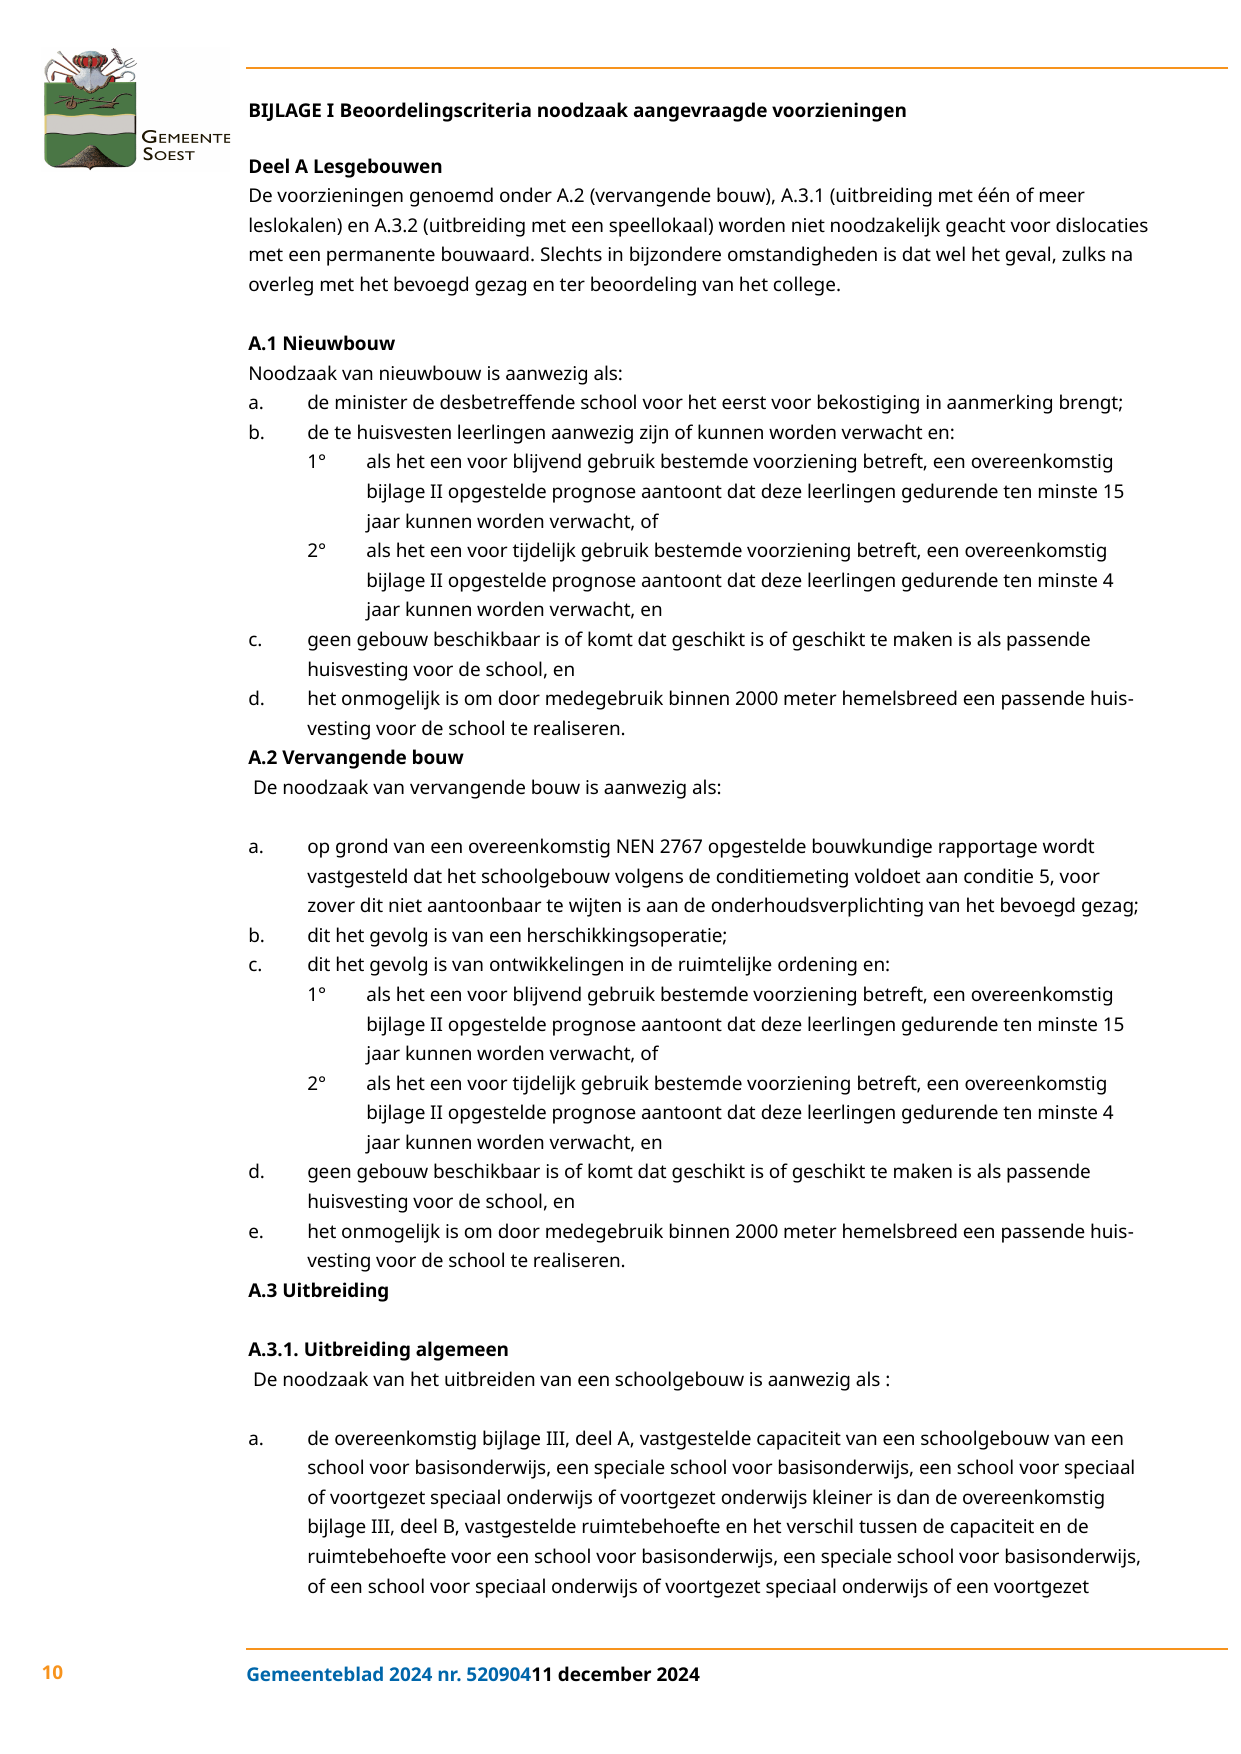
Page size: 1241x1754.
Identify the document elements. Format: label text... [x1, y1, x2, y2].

text A.1 Nieuwbouw [248, 330, 1152, 356]
list als het een voor blijvend gebruik bestemde voorziening betreft, een overeenkomstig bijlage II opgestelde prognose aantoont dat deze leerlingen gedurende ten minste 15 jaar kunnen worden verwacht, of [307, 981, 1152, 1066]
list als het een voor tijdelijk gebruik bestemde voorziening betreft, een overeenkomstig bijlage II opgestelde prognose aantoont dat deze leerlingen gedurende ten minste 4 jaar kunnen worden verwacht, en [307, 537, 1152, 622]
picture [41, 47, 231, 172]
list dit het gevolg is van ontwikkelingen in de ruimtelijke ordening en: [248, 952, 1152, 977]
text Noodzaak van nieuwbouw is aanwezig als: [248, 360, 1152, 386]
text De noodzaak van het uitbreiden van een schoolgebouw is aanwezig als : [248, 1366, 1152, 1392]
list het onmogelijk is om door medegebruik binnen 2000 meter hemelsbreed een passende huis­vesting voor de school te realiseren. [248, 1218, 1152, 1273]
list dit het gevolg is van een herschikkingsoperatie; [248, 922, 1152, 948]
list de te huisvesten leerlingen aanwezig zijn of kunnen worden verwacht en: [248, 419, 1152, 445]
list het onmogelijk is om door medegebruik binnen 2000 meter hemelsbreed een passende huis­vesting voor de school te realiseren. [248, 685, 1152, 741]
list de minister de desbetreffende school voor het eerst voor bekostiging in aanmerking brengt; [248, 389, 1152, 415]
list geen gebouw beschikbaar is of komt dat geschikt is of geschikt te maken is als passende huisvesting voor de school, en [248, 626, 1152, 682]
text De noodzaak van vervangende bouw is aanwezig als: [248, 774, 1152, 800]
text A.2 Vervangende bouw [248, 744, 1152, 770]
list als het een voor blijvend gebruik bestemde voorziening betreft, een overeenkomstig bijlage II opgestelde prognose aantoont dat deze leerlingen gedurende ten minste 15 jaar kunnen worden verwacht, of [307, 449, 1152, 534]
text Deel A Lesgebouwen [248, 153, 1152, 179]
list geen gebouw beschikbaar is of komt dat geschikt is of geschikt te maken is als passende huisvesting voor de school, en [248, 1159, 1152, 1214]
text BIJLAGE I Beoordelingscriteria noodzaak aangevraagde voorzieningen [248, 95, 1152, 123]
list op grond van een overeenkomstig NEN 2767 opgestelde bouwkundige rapportage wordt vastgesteld dat het schoolgebouw volgens de conditiemeting voldoet aan conditie 5, voor zover dit niet aantoonbaar te wijten is aan de onderhoudsverplichting van het bevoegd gezag; [248, 833, 1152, 918]
text De voorzieningen genoemd onder A.2 (vervangende bouw), A.3.1 (uitbreiding met één of meer leslokalen) en A.3.2 (uitbreiding met een speellokaal) worden niet noodzakelijk geacht voor dislocaties met een permanente bouwaard. Slechts in bijzondere omstandigheden is dat wel het geval, zulks na overleg met het bevoegd gezag en ter beoordeling van het college. [248, 182, 1152, 297]
list de overeenkomstig bijlage III, deel A, vastgestelde capaciteit van een schoolgebouw van een school voor basisonderwijs, een speciale school voor basisonderwijs, een school voor speciaal of voortgezet speciaal onderwijs of voortgezet onderwijs kleiner is dan de overeenkomstig bijlage III, deel B, vastgestelde ruimtebehoefte en het verschil tussen de capaciteit en de ruimtebehoefte voor een school voor basisonderwijs, een speciale school voor basisonderwijs, of een school voor speciaal onderwijs of voortgezet speciaal onderwijs of een voortgezet [248, 1425, 1152, 1599]
text A.3.1. Uitbreiding algemeen [248, 1336, 1152, 1362]
list als het een voor tijdelijk gebruik bestemde voorziening betreft, een overeenkomstig bijlage II opgestelde prognose aantoont dat deze leerlingen gedurende ten minste 4 jaar kunnen worden verwacht, en [307, 1070, 1152, 1155]
text A.3 Uitbreiding [248, 1277, 1152, 1303]
